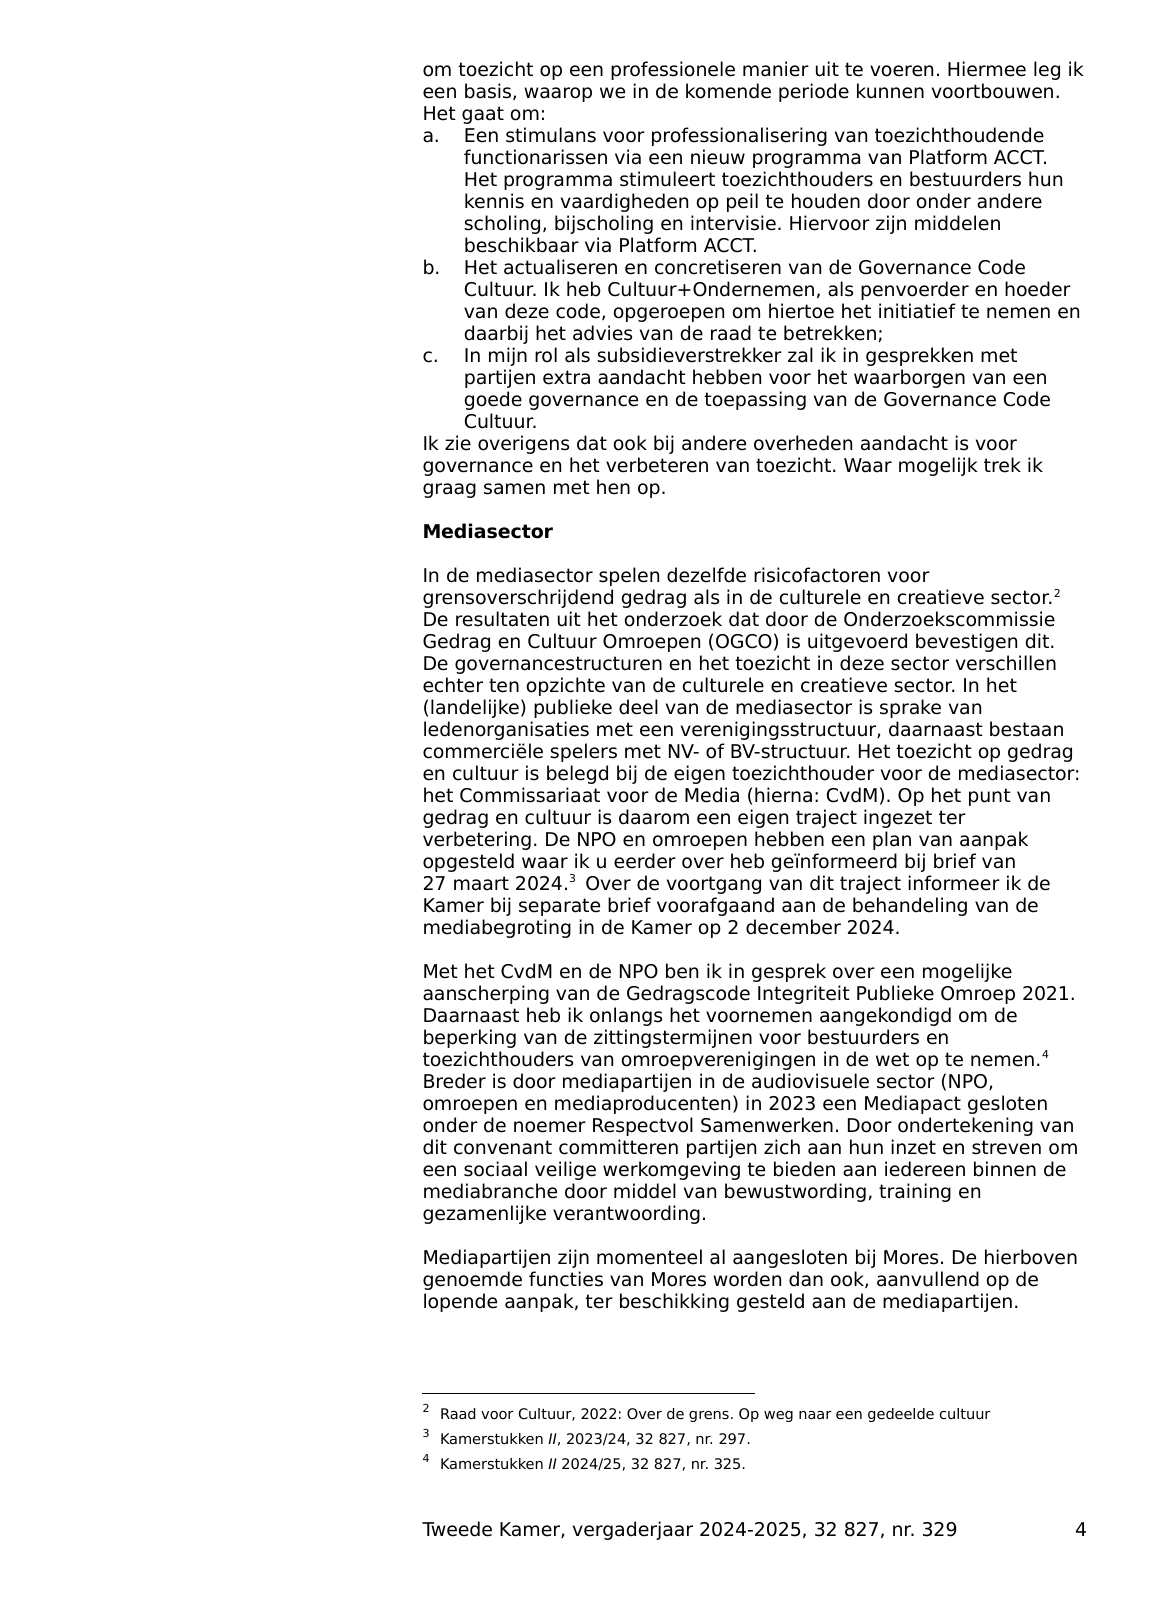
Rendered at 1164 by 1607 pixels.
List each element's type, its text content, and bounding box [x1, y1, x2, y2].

text Kamerstukken II 2024/25, 32 827, nr. 325. [422, 1452, 1087, 1474]
text Mediapartijen zijn momenteel al aangesloten bij Mores. De hierboven genoemde functies van Mores worden dan ook, aanvullend op de lopende aanpak, ter beschikking gesteld aan de mediapartijen. [422, 1247, 1087, 1313]
text Met het CvdM en de NPO ben ik in gesprek over een mogelijke aanscherping van de Gedragscode Integriteit Publieke Omroep 2021. Daarnaast heb ik onlangs het voornemen aangekondigd om de beperking van de zittingstermijnen voor bestuurders en toezichthouders van omroepverenigingen in de wet op te nemen. [422, 961, 1087, 1071]
text b. Het actualiseren en concretiseren van de Governance Code Cultuur. Ik heb Cultuur+Ondernemen, als penvoerder en hoeder van deze code, opgeroepen om hiertoe het initiatief te nemen en daarbij het advies van de raad te betrekken; [422, 257, 1087, 345]
text Breder is door mediapartijen in de audiovisuele sector (NPO, omroepen en mediaproducenten) in 2023 een Mediapact gesloten onder de noemer Respectvol Samenwerken. Door ondertekening van dit convenant committeren partijen zich aan hun inzet en streven om een sociaal veilige werkomgeving te bieden aan iedereen binnen de mediabranche door middel van bewustwording, training en gezamenlijke verantwoording. [422, 1071, 1087, 1224]
text In de mediasector spelen dezelfde risicofactoren voor grensoverschrijdend gedrag als in de culturele en creatieve sector. De resultaten uit het onderzoek dat door de Onderzoekscommissie Gedrag en Cultuur Omroepen (OGCO) is uitgevoerd bevestigen dit. [422, 565, 1087, 653]
text a. Een stimulans voor professionalisering van toezichthoudende functionarissen via een nieuw programma van Platform ACCT. Het programma stimuleert toezichthouders en bestuurders hun kennis en vaardigheden op peil te houden door onder andere scholing, bijscholing en intervisie. Hiervoor zijn middelen beschikbaar via Platform ACCT. [422, 125, 1087, 257]
text om toezicht op een professionele manier uit te voeren. Hiermee leg ik een basis, waarop we in de komende periode kunnen voortbouwen. Het gaat om: [422, 59, 1087, 125]
text c. In mijn rol als subsidieverstrekker zal ik in gesprekken met partijen extra aandacht hebben voor het waarborgen van een goede governance en de toepassing van de Governance Code Cultuur. [422, 345, 1087, 433]
text De governancestructuren en het toezicht in deze sector verschillen echter ten opzichte van de culturele en creatieve sector. In het (landelijke) publieke deel van de mediasector is sprake van ledenorganisaties met een verenigingsstructuur, daarnaast bestaan commerciële spelers met NV- of BV-structuur. Het toezicht op gedrag en cultuur is belegd bij de eigen toezichthouder voor de mediasector: het Commissariaat voor de Media (hierna: CvdM). Op het punt van gedrag en cultuur is daarom een eigen traject ingezet ter verbetering. De NPO en omroepen hebben een plan van aanpak opgesteld waar ik u eerder over heb geïnformeerd bij brief van 27 maart 2024. Over de voortgang van dit traject informeer ik de Kamer bij separate brief voorafgaand aan de behandeling van de mediabegroting in de Kamer op 2 december 2024. [422, 653, 1087, 939]
subtitle Mediasector [422, 521, 1087, 543]
text Raad voor Cultuur, 2022: Over de grens. Op weg naar een gedeelde cultuur [422, 1402, 1087, 1424]
text Ik zie overigens dat ook bij andere overheden aandacht is voor governance en het verbeteren van toezicht. Waar mogelijk trek ik graag samen met hen op. [422, 433, 1087, 499]
text Kamerstukken II, 2023/24, 32 827, nr. 297. [422, 1427, 1087, 1449]
